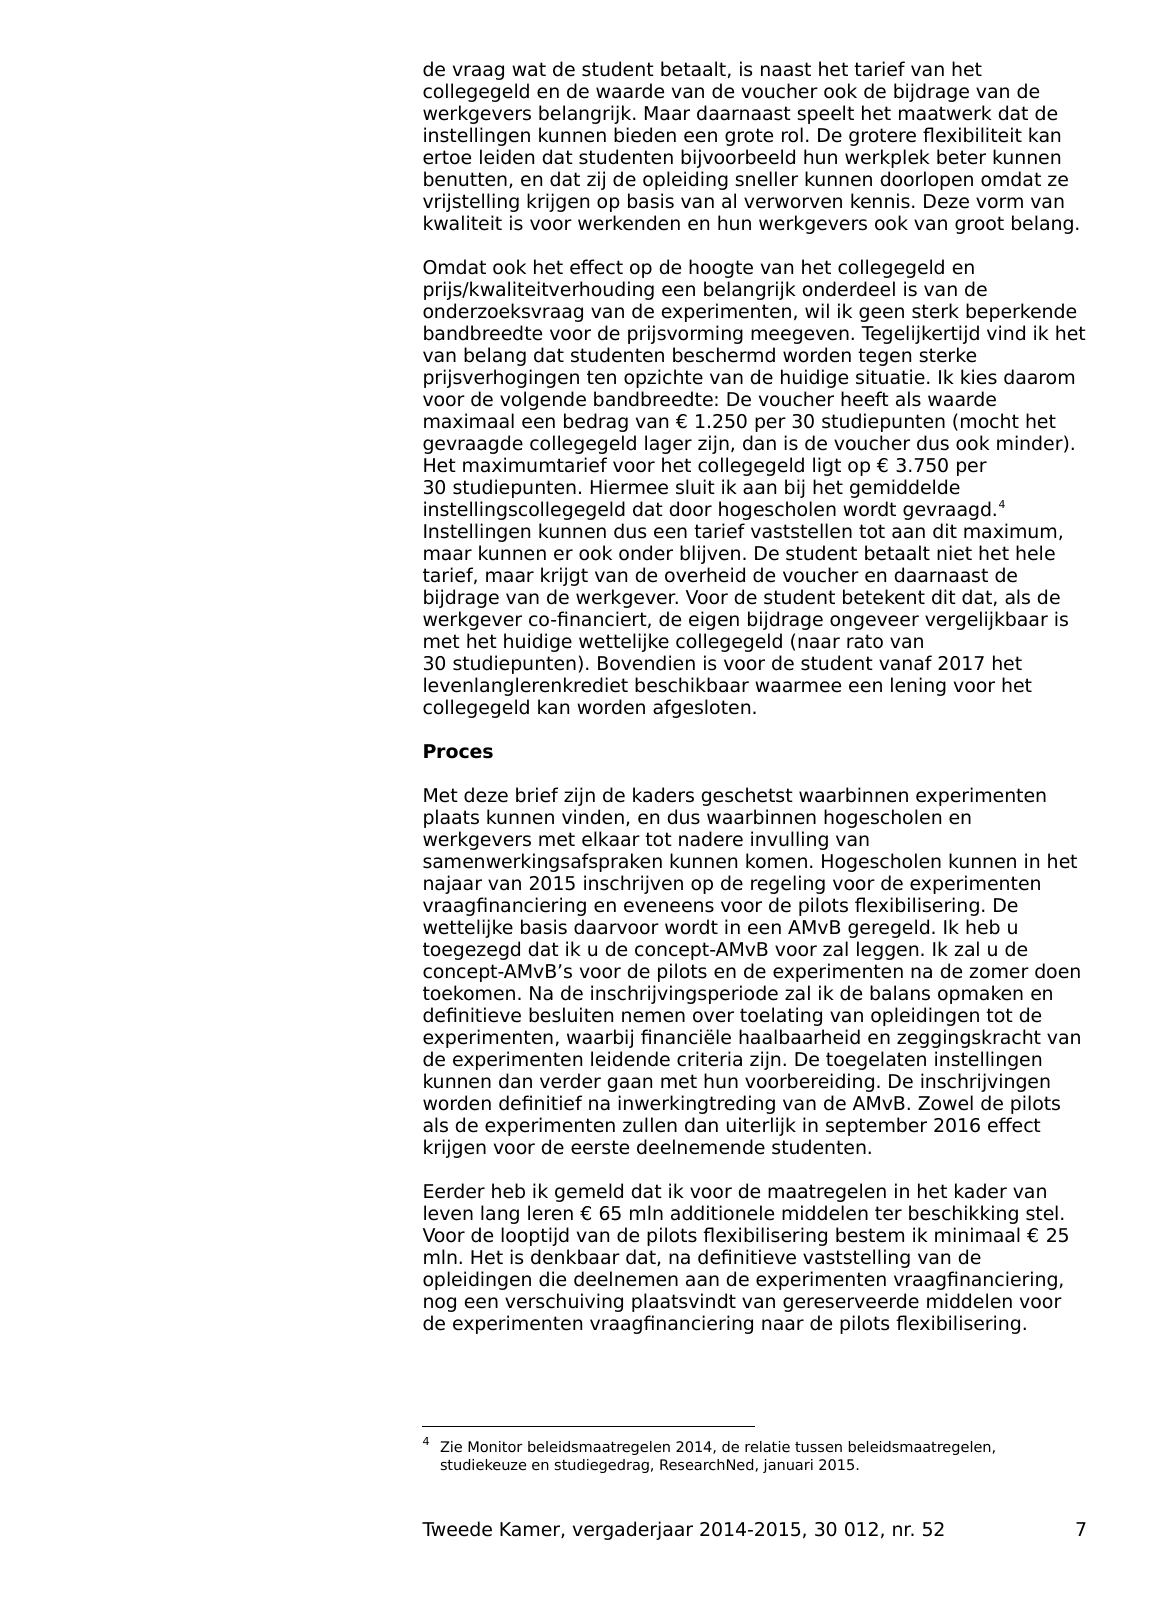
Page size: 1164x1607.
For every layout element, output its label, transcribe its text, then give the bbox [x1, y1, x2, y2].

subtitle Proces [422, 741, 1087, 763]
text Met deze brief zijn de kaders geschetst waarbinnen experimenten plaats kunnen vinden, en dus waarbinnen hogescholen en werkgevers met elkaar tot nadere invulling van samenwerkingsafspraken kunnen komen. Hogescholen kunnen in het najaar van 2015 inschrijven op de regeling voor de experimenten vraagfinanciering en eveneens voor de pilots flexibilisering. De wettelijke basis daarvoor wordt in een AMvB geregeld. Ik heb u toegezegd dat ik u de concept-AMvB voor zal leggen. Ik zal u de concept-AMvB’s voor de pilots en de experimenten na de zomer doen toekomen. Na de inschrijvingsperiode zal ik de balans opmaken en definitieve besluiten nemen over toelating van opleidingen tot de experimenten, waarbij financiële haalbaarheid en zeggingskracht van de experimenten leidende criteria zijn. De toegelaten instellingen kunnen dan verder gaan met hun voorbereiding. De inschrijvingen worden definitief na inwerkingtreding van de AMvB. Zowel de pilots als de experimenten zullen dan uiterlijk in september 2016 effect krijgen voor de eerste deelnemende studenten. [422, 785, 1087, 1159]
text de vraag wat de student betaalt, is naast het tarief van het collegegeld en de waarde van de voucher ook de bijdrage van de werkgevers belangrijk. Maar daarnaast speelt het maatwerk dat de instellingen kunnen bieden een grote rol. De grotere flexibiliteit kan ertoe leiden dat studenten bijvoorbeeld hun werkplek beter kunnen benutten, en dat zij de opleiding sneller kunnen doorlopen omdat ze vrijstelling krijgen op basis van al verworven kennis. Deze vorm van kwaliteit is voor werkenden en hun werkgevers ook van groot belang. [422, 59, 1087, 235]
text Zie Monitor beleidsmaatregelen 2014, de relatie tussen beleidsmaatregelen, studiekeuze en studiegedrag, ResearchNed, januari 2015. [422, 1435, 1087, 1474]
text Eerder heb ik gemeld dat ik voor de maatregelen in het kader van leven lang leren € 65 mln additionele middelen ter beschikking stel. Voor de looptijd van de pilots flexibilisering bestem ik minimaal € 25 mln. Het is denkbaar dat, na definitieve vaststelling van de opleidingen die deelnemen aan de experimenten vraagfinanciering, nog een verschuiving plaatsvindt van gereserveerde middelen voor de experimenten vraagfinanciering naar de pilots flexibilisering. [422, 1181, 1087, 1335]
text Omdat ook het effect op de hoogte van het collegegeld en prijs/kwaliteitverhouding een belangrijk onderdeel is van de onderzoeksvraag van de experimenten, wil ik geen sterk beperkende bandbreedte voor de prijsvorming meegeven. Tegelijkertijd vind ik het van belang dat studenten beschermd worden tegen sterke prijsverhogingen ten opzichte van de huidige situatie. Ik kies daarom voor de volgende bandbreedte: De voucher heeft als waarde maximaal een bedrag van € 1.250 per 30 studiepunten (mocht het gevraagde collegegeld lager zijn, dan is de voucher dus ook minder). Het maximumtarief voor het collegegeld ligt op € 3.750 per 30 studiepunten. Hiermee sluit ik aan bij het gemiddelde instellingscollegegeld dat door hogescholen wordt gevraagd. Instellingen kunnen dus een tarief vaststellen tot aan dit maximum, maar kunnen er ook onder blijven. De student betaalt niet het hele tarief, maar krijgt van de overheid de voucher en daarnaast de bijdrage van de werkgever. Voor de student betekent dit dat, als de werkgever co-financiert, de eigen bijdrage ongeveer vergelijkbaar is met het huidige wettelijke collegegeld (naar rato van 30 studiepunten). Bovendien is voor de student vanaf 2017 het levenlanglerenkrediet beschikbaar waarmee een lening voor het collegegeld kan worden afgesloten. [422, 257, 1087, 719]
